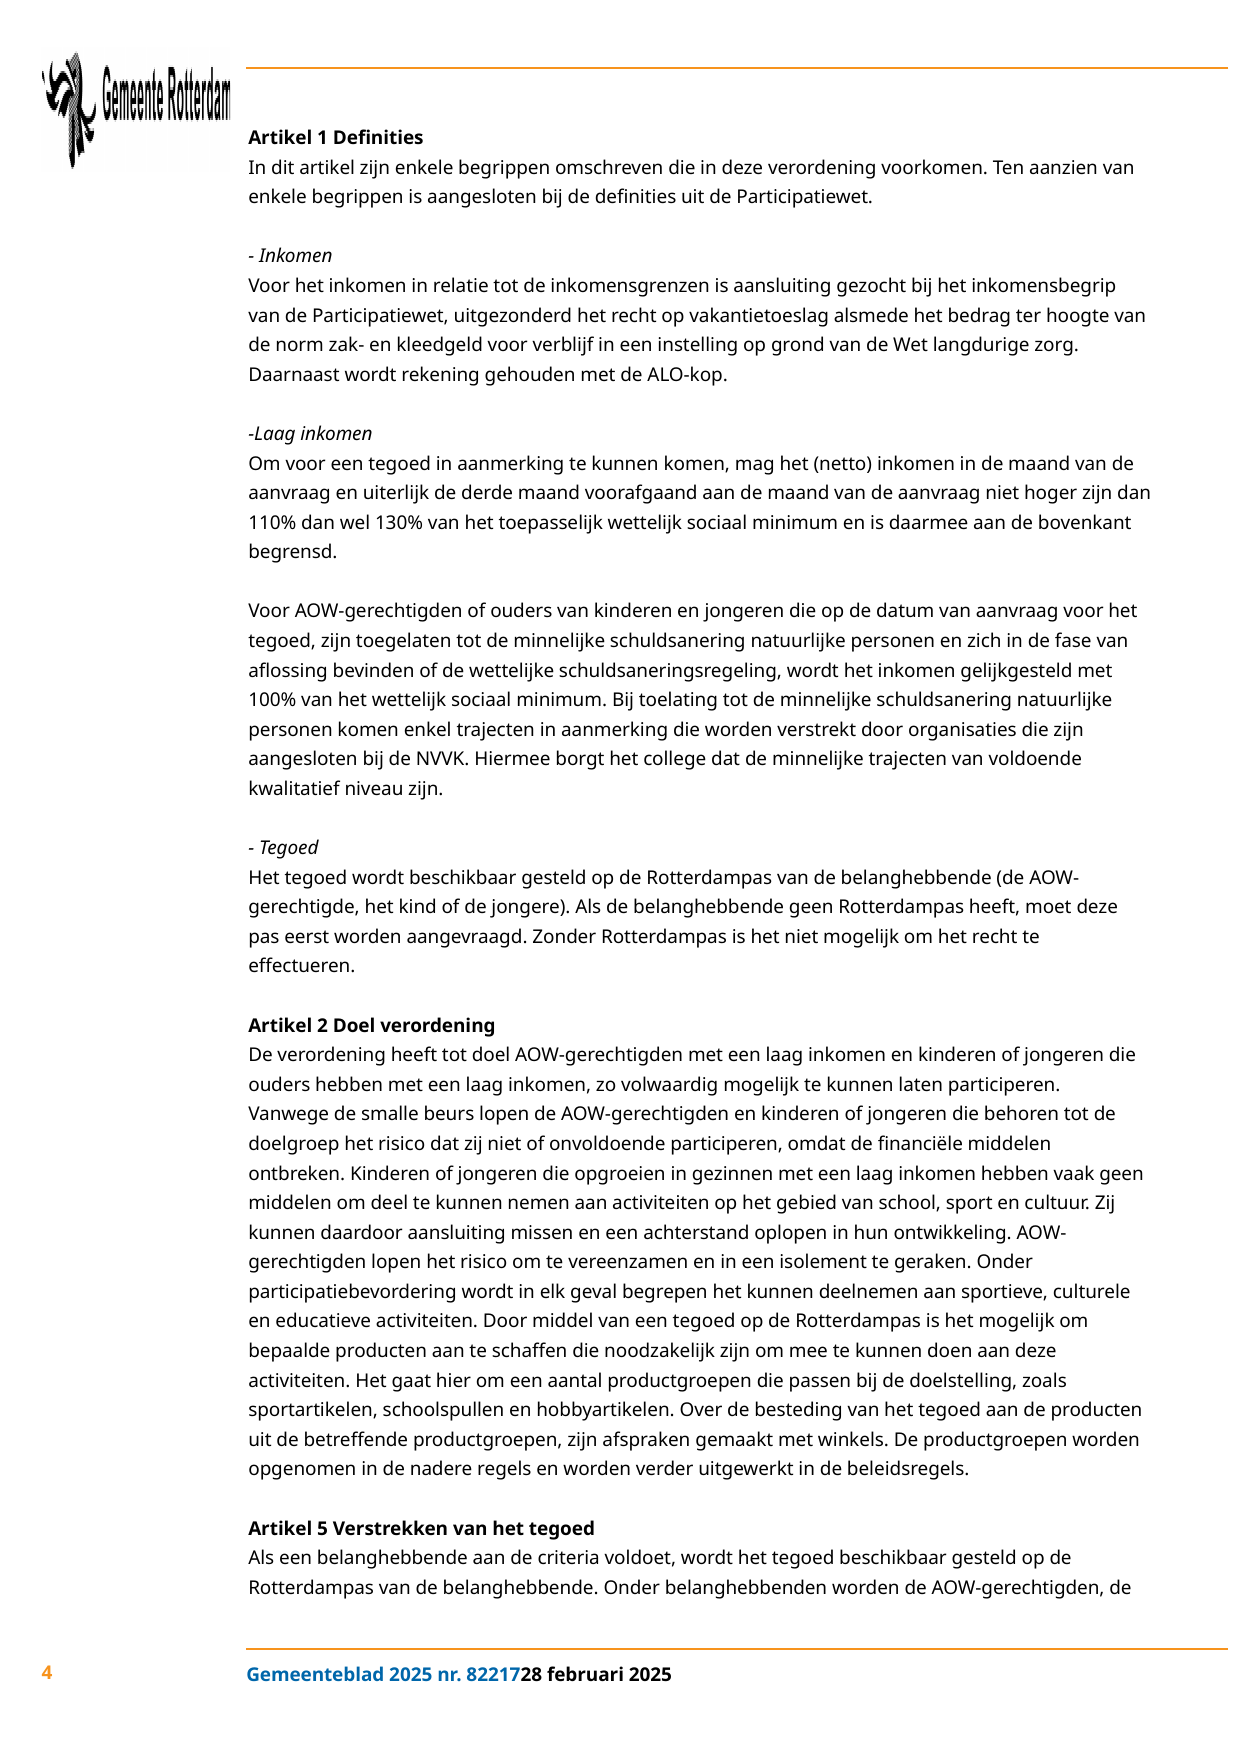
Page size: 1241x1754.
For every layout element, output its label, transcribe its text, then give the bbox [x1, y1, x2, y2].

text In dit artikel zijn enkele begrippen omschreven die in deze verordening voorkomen. Ten aanzien van enkele begrippen is aangesloten bij de definities uit de Participatiewet. [248, 154, 1152, 209]
text - Tegoed [248, 834, 1152, 860]
text -Laag inkomen [248, 420, 1152, 446]
text Artikel 5 Verstrekken van het tegoed [248, 1515, 1152, 1541]
text Als een belanghebbende aan de criteria voldoet, wordt het tegoed beschikbaar gesteld op de Rotterdampas van de belanghebbende. Onder belanghebbenden worden de AOW-gerechtigden, de [248, 1544, 1152, 1600]
text Artikel 2 Doel verordening [248, 1012, 1152, 1038]
picture [41, 47, 231, 172]
text Om voor een tegoed in aanmerking te kunnen komen, mag het (netto) inkomen in de maand van de aanvraag en uiterlijk de derde maand voorafgaand aan de maand van de aanvraag niet hoger zijn dan 110% dan wel 130% van het toepasselijk wettelijk sociaal minimum en is daarmee aan de bovenkant begrensd. [248, 450, 1152, 564]
text - Inkomen [248, 243, 1152, 268]
text Het tegoed wordt beschikbaar gesteld op de Rotterdampas van de belanghebbende (de AOW-gerechtigde, het kind of de jongere). Als de belanghebbende geen Rotterdampas heeft, moet deze pas eerst worden aangevraagd. Zonder Rotterdampas is het niet mogelijk om het recht te effectueren. [248, 864, 1152, 978]
text Artikel 1 Definities [248, 124, 1152, 150]
text Vanwege de smalle beurs lopen de AOW-gerechtigden en kinderen of jongeren die behoren tot de doelgroep het risico dat zij niet of onvoldoende participeren, omdat de financiële middelen ontbreken. Kinderen of jongeren die opgroeien in gezinnen met een laag inkomen hebben vaak geen middelen om deel te kunnen nemen aan activiteiten op het gebied van school, sport en cultuur. Zij kunnen daardoor aansluiting missen en een achterstand oplopen in hun ontwikkeling. AOW-gerechtigden lopen het risico om te vereenzamen en in een isolement te geraken. Onder participatiebevordering wordt in elk geval begrepen het kunnen deelnemen aan sportieve, culturele en educatieve activiteiten. Door middel van een tegoed op de Rotterdampas is het mogelijk om bepaalde producten aan te schaffen die noodzakelijk zijn om mee te kunnen doen aan deze activiteiten. Het gaat hier om een aantal productgroepen die passen bij de doelstelling, zoals sportartikelen, schoolspullen en hobbyartikelen. Over de besteding van het tegoed aan de producten uit de betreffende productgroepen, zijn afspraken gemaakt met winkels. De productgroepen worden opgenomen in de nadere regels en worden verder uitgewerkt in de beleidsregels. [248, 1101, 1152, 1481]
text De verordening heeft tot doel AOW-gerechtigden met een laag inkomen en kinderen of jongeren die ouders hebben met een laag inkomen, zo volwaardig mogelijk te kunnen laten participeren. [248, 1041, 1152, 1097]
text Voor AOW-gerechtigden of ouders van kinderen en jongeren die op de datum van aanvraag voor het tegoed, zijn toegelaten tot de minnelijke schuldsanering natuurlijke personen en zich in de fase van aflossing bevinden of de wettelijke schuldsaneringsregeling, wordt het inkomen gelijkgesteld met 100% van het wettelijk sociaal minimum. Bij toelating tot de minnelijke schuldsanering natuurlijke personen komen enkel trajecten in aanmerking die worden verstrekt door organisaties die zijn aangesloten bij de NVVK. Hiermee borgt het college dat de minnelijke trajecten van voldoende kwalitatief niveau zijn. [248, 598, 1152, 801]
text Voor het inkomen in relatie tot de inkomensgrenzen is aansluiting gezocht bij het inkomensbegrip van de Participatiewet, uitgezonderd het recht op vakantietoeslag alsmede het bedrag ter hoogte van de norm zak- en kleedgeld voor verblijf in een instelling op grond van de Wet langdurige zorg. Daarnaast wordt rekening gehouden met de ALO-kop. [248, 272, 1152, 387]
